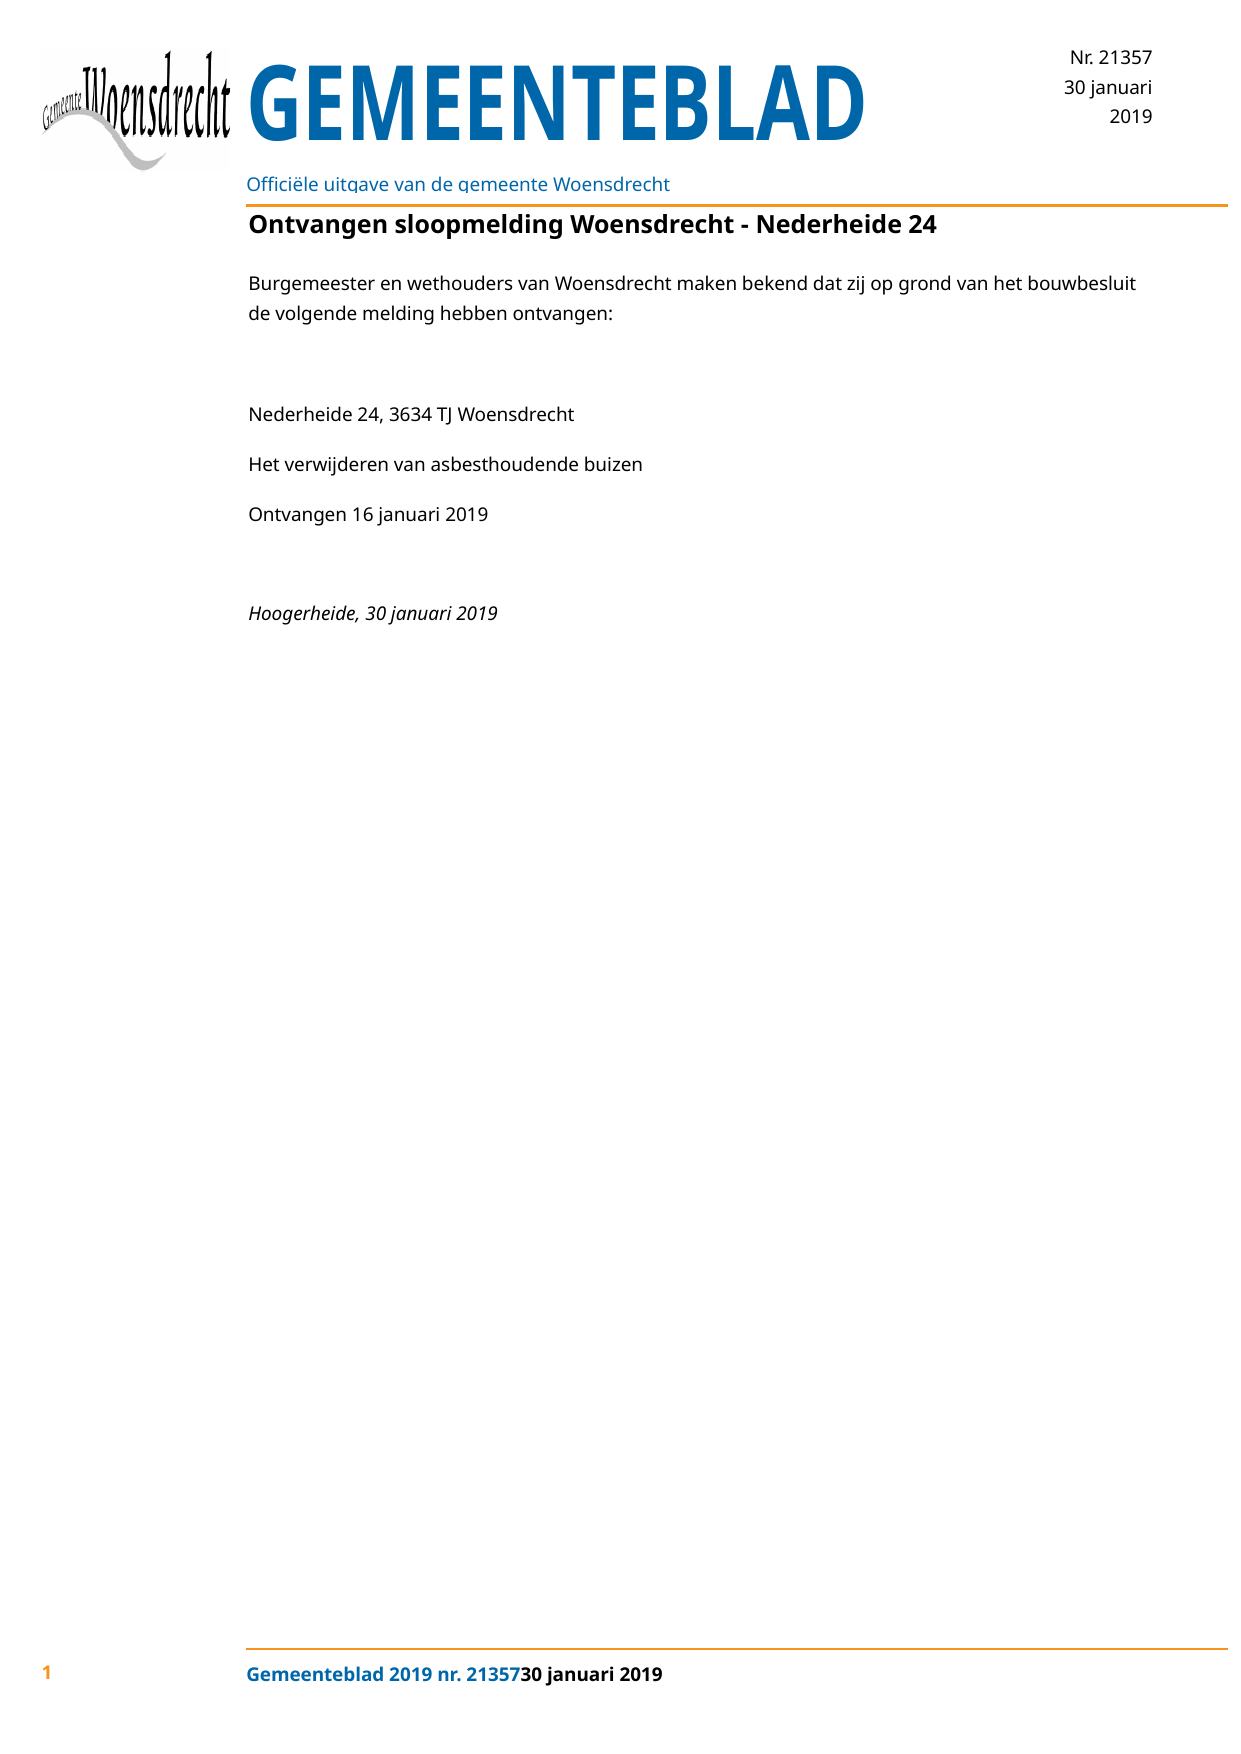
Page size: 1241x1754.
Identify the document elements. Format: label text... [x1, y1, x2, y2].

text Hoogerheide, 30 januari 2019 [248, 600, 1152, 626]
text Ontvangen sloopmelding Woensdrecht - Nederheide 24 [248, 207, 1152, 241]
text Burgemeester en wethouders van Woensdrecht maken bekend dat zij op grond van het bouwbesluit de volgende melding hebben ontvangen: [248, 270, 1152, 326]
picture [41, 47, 231, 172]
text Het verwijderen van asbesthoudende buizen [248, 451, 1152, 477]
text Nederheide 24, 3634 TJ Woensdrecht [248, 401, 1152, 426]
text Ontvangen 16 januari 2019 [248, 502, 1152, 527]
